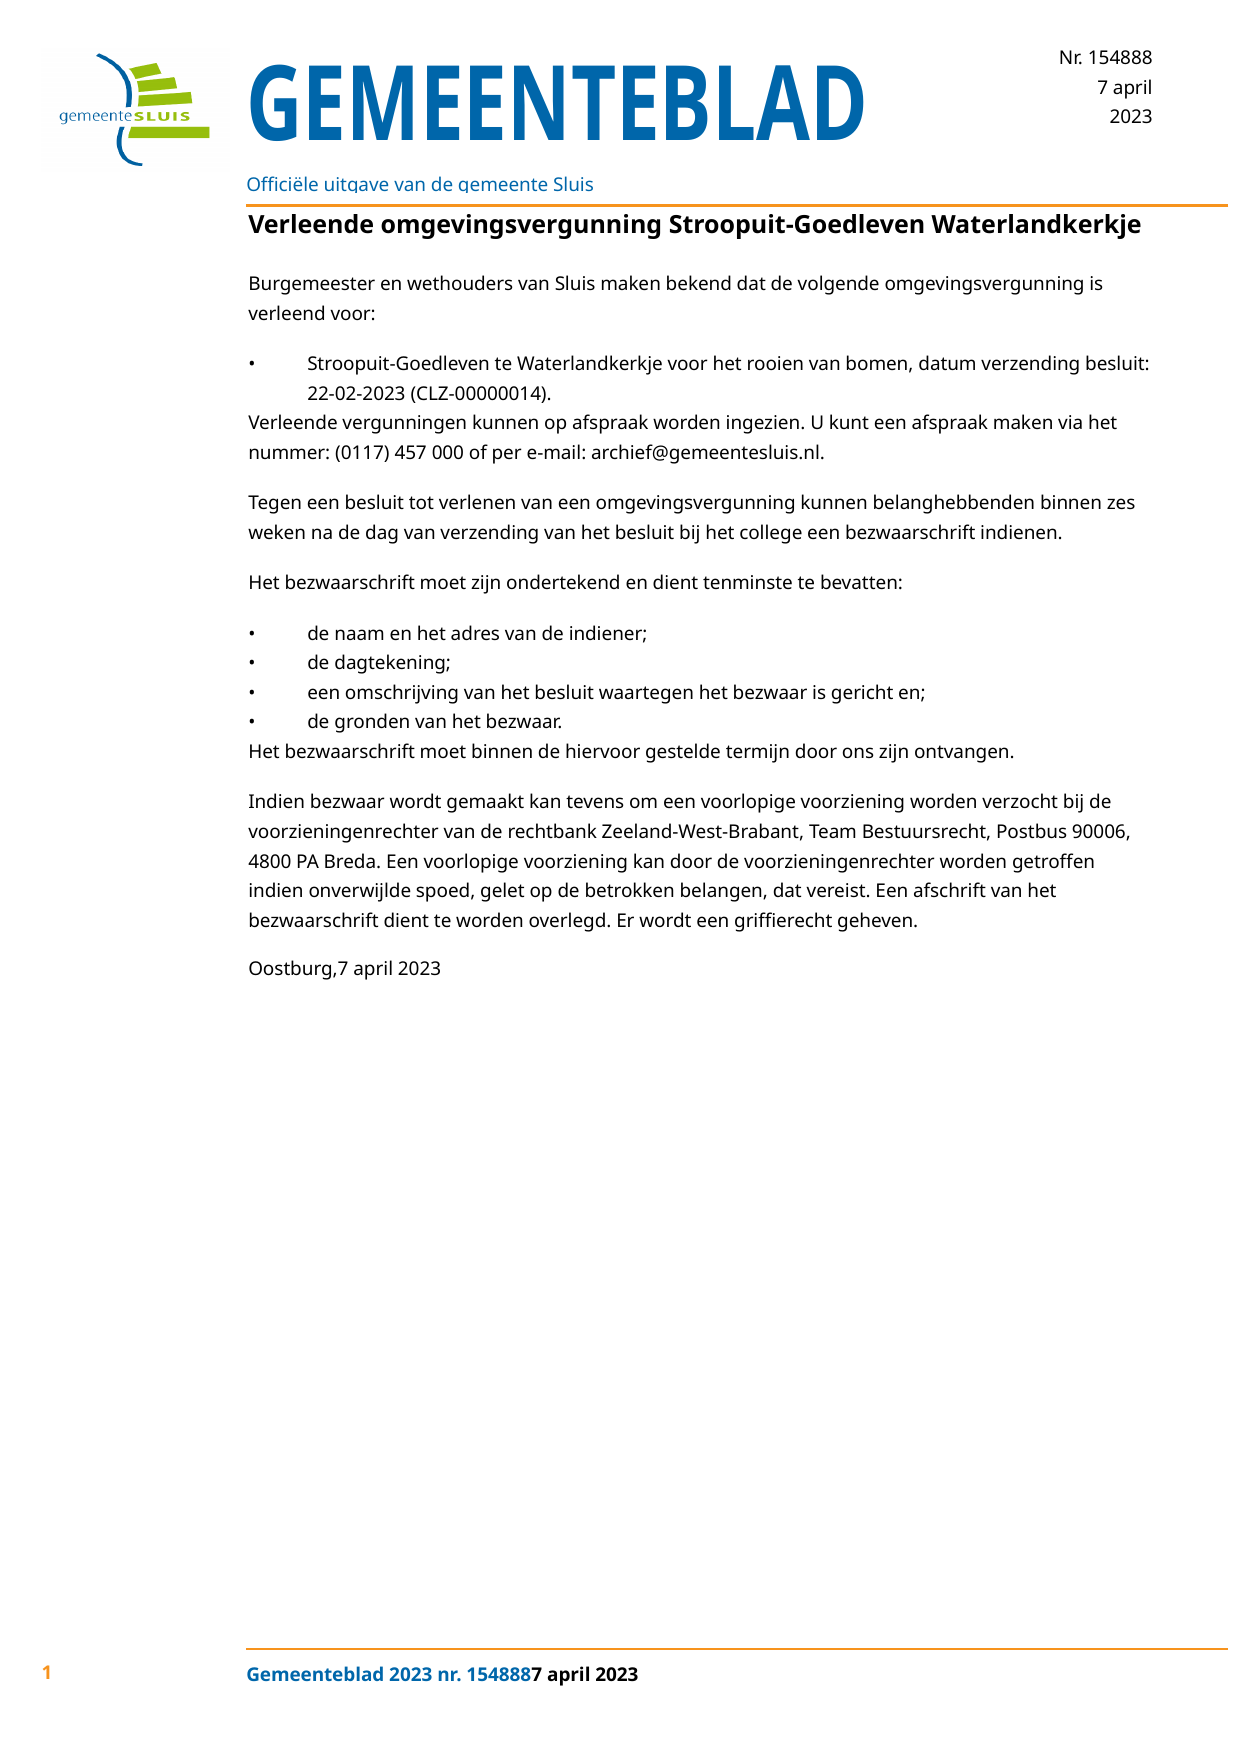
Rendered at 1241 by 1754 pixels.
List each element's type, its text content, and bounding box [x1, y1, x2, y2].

text Verleende omgevingsvergunning Stroopuit-Goedleven Waterlandkerkje [248, 207, 1152, 241]
text Oostburg,7 april 2023 [248, 955, 1152, 981]
text Het bezwaarschrift moet zijn ondertekend en dient tenminste te bevatten: [248, 569, 1152, 595]
list een omschrijving van het besluit waartegen het bezwaar is gericht en; [248, 679, 1152, 705]
list de naam en het adres van de indiener; [248, 620, 1152, 646]
list Stroopuit-Goedleven te Waterlandkerkje voor het rooien van bomen, datum verzending besluit: 22-02-2023 (CLZ-00000014). [248, 350, 1152, 406]
text Burgemeester en wethouders van Sluis maken bekend dat de volgende omgevingsvergunning is verleend voor: [248, 270, 1152, 326]
text Het bezwaarschrift moet binnen de hiervoor gestelde termijn door ons zijn ontvangen. [248, 738, 1152, 764]
text Verleende vergunningen kunnen op afspraak worden ingezien. U kunt een afspraak maken via het nummer: (0117) 457 000 of per e-mail: archief@gemeentesluis.nl. [248, 409, 1152, 465]
text Indien bezwaar wordt gemaakt kan tevens om een voorlopige voorziening worden verzocht bij de voorzieningenrechter van de rechtbank Zeeland-West-Brabant, Team Bestuursrecht, Postbus 90006, 4800 PA Breda. Een voorlopige voorziening kan door de voorzieningenrechter worden getroffen indien onverwijlde spoed, gelet op de betrokken belangen, dat vereist. Een afschrift van het bezwaarschrift dient te worden overlegd. Er wordt een griffierecht geheven. [248, 789, 1152, 933]
text Tegen een besluit tot verlenen van een omgevingsvergunning kunnen belanghebbenden binnen zes weken na de dag van verzending van het besluit bij het college een bezwaarschrift indienen. [248, 489, 1152, 545]
picture [41, 47, 231, 172]
list de dagtekening; [248, 649, 1152, 675]
list de gronden van het bezwaar. [248, 709, 1152, 734]
